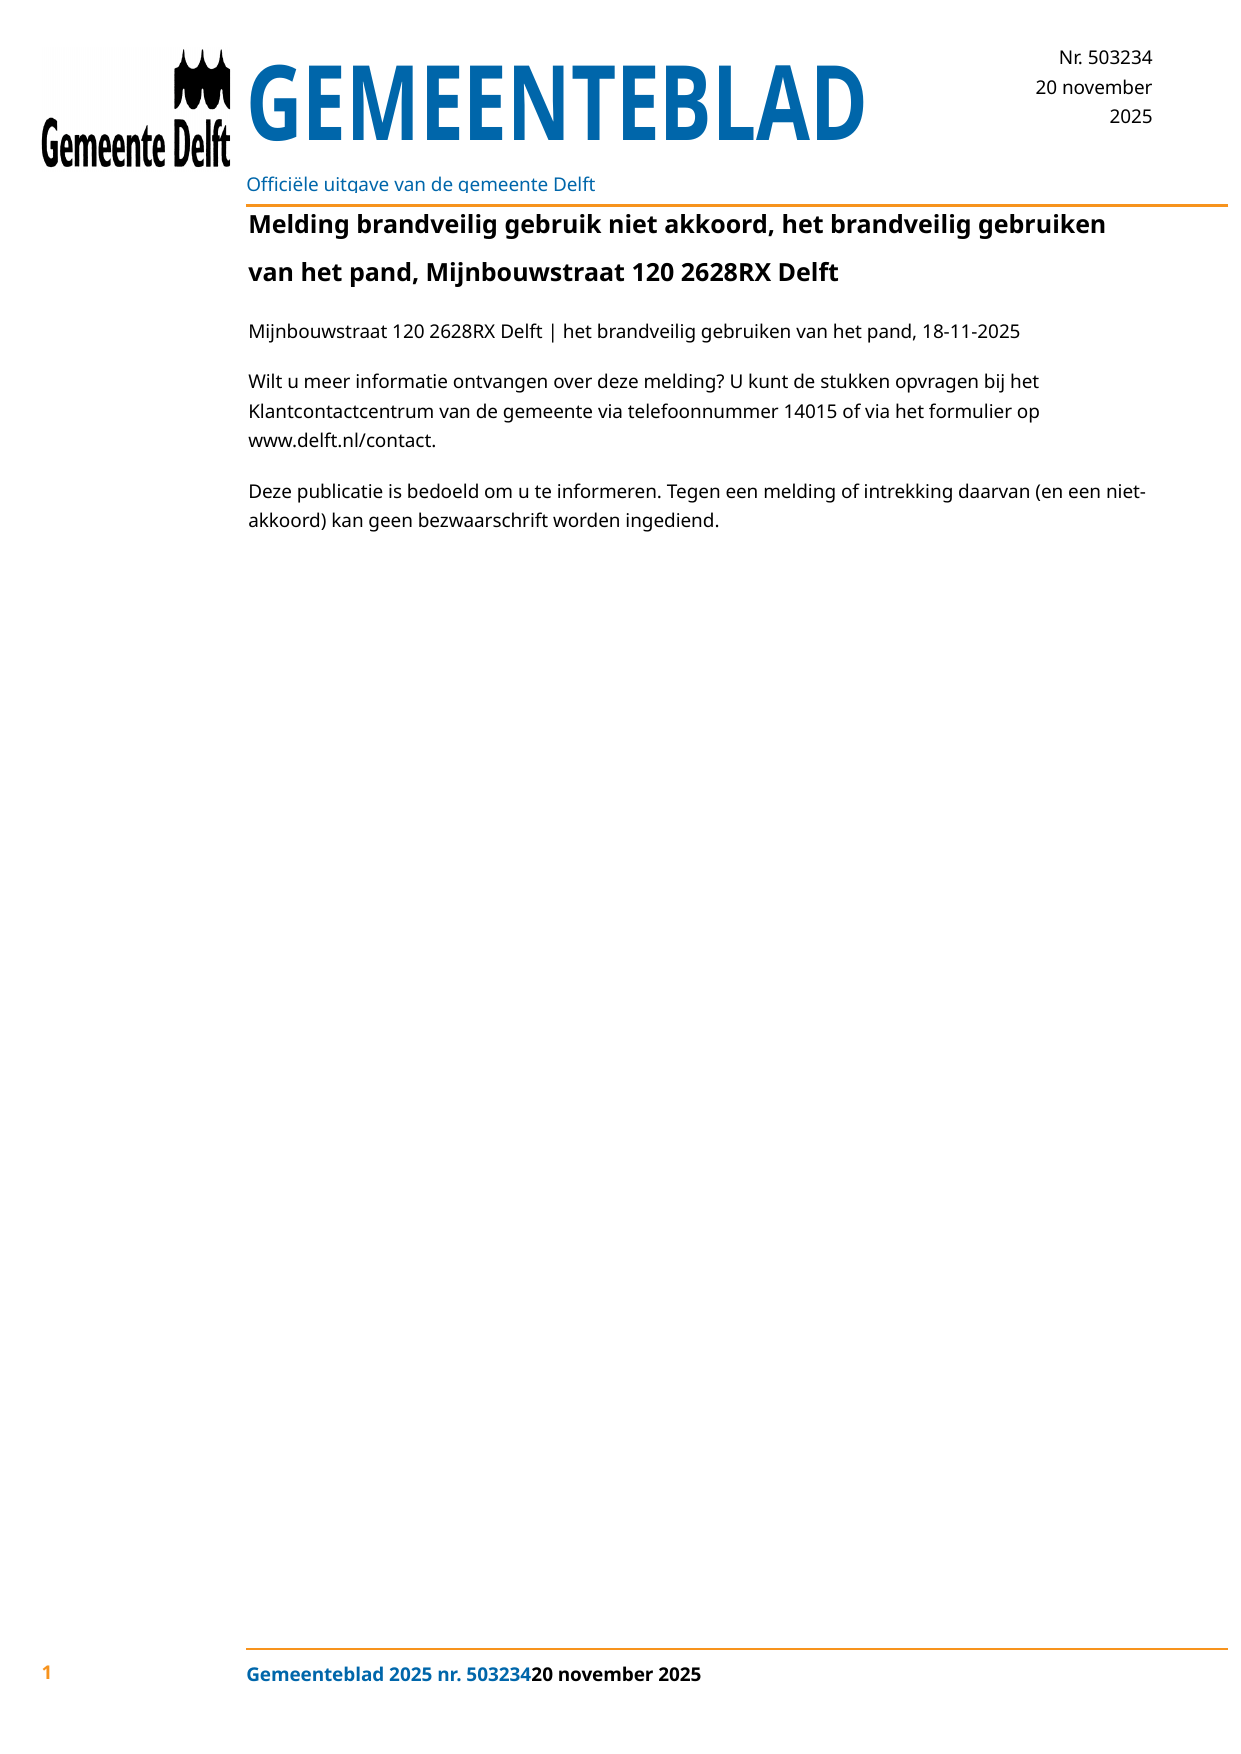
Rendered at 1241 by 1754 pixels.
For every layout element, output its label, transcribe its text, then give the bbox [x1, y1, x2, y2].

text Deze publicatie is bedoeld om u te informeren. Tegen een melding of intrekking daarvan (en een niet-akkoord) kan geen bezwaarschrift worden ingediend. [248, 478, 1152, 533]
text Mijnbouwstraat 120 2628RX Delft | het brandveilig gebruiken van het pand, 18-11-2025 [248, 318, 1152, 344]
text Melding brandveilig gebruik niet akkoord, het brandveilig gebruiken van het pand, Mijnbouwstraat 120 2628RX Delft [248, 207, 1152, 288]
text Wilt u meer informatie ontvangen over deze melding? U kunt de stukken opvragen bij het Klantcontactcentrum van de gemeente via telefoonnummer 14015 of via het formulier op www.delft.nl/contact. [248, 368, 1152, 453]
picture [41, 47, 231, 172]
